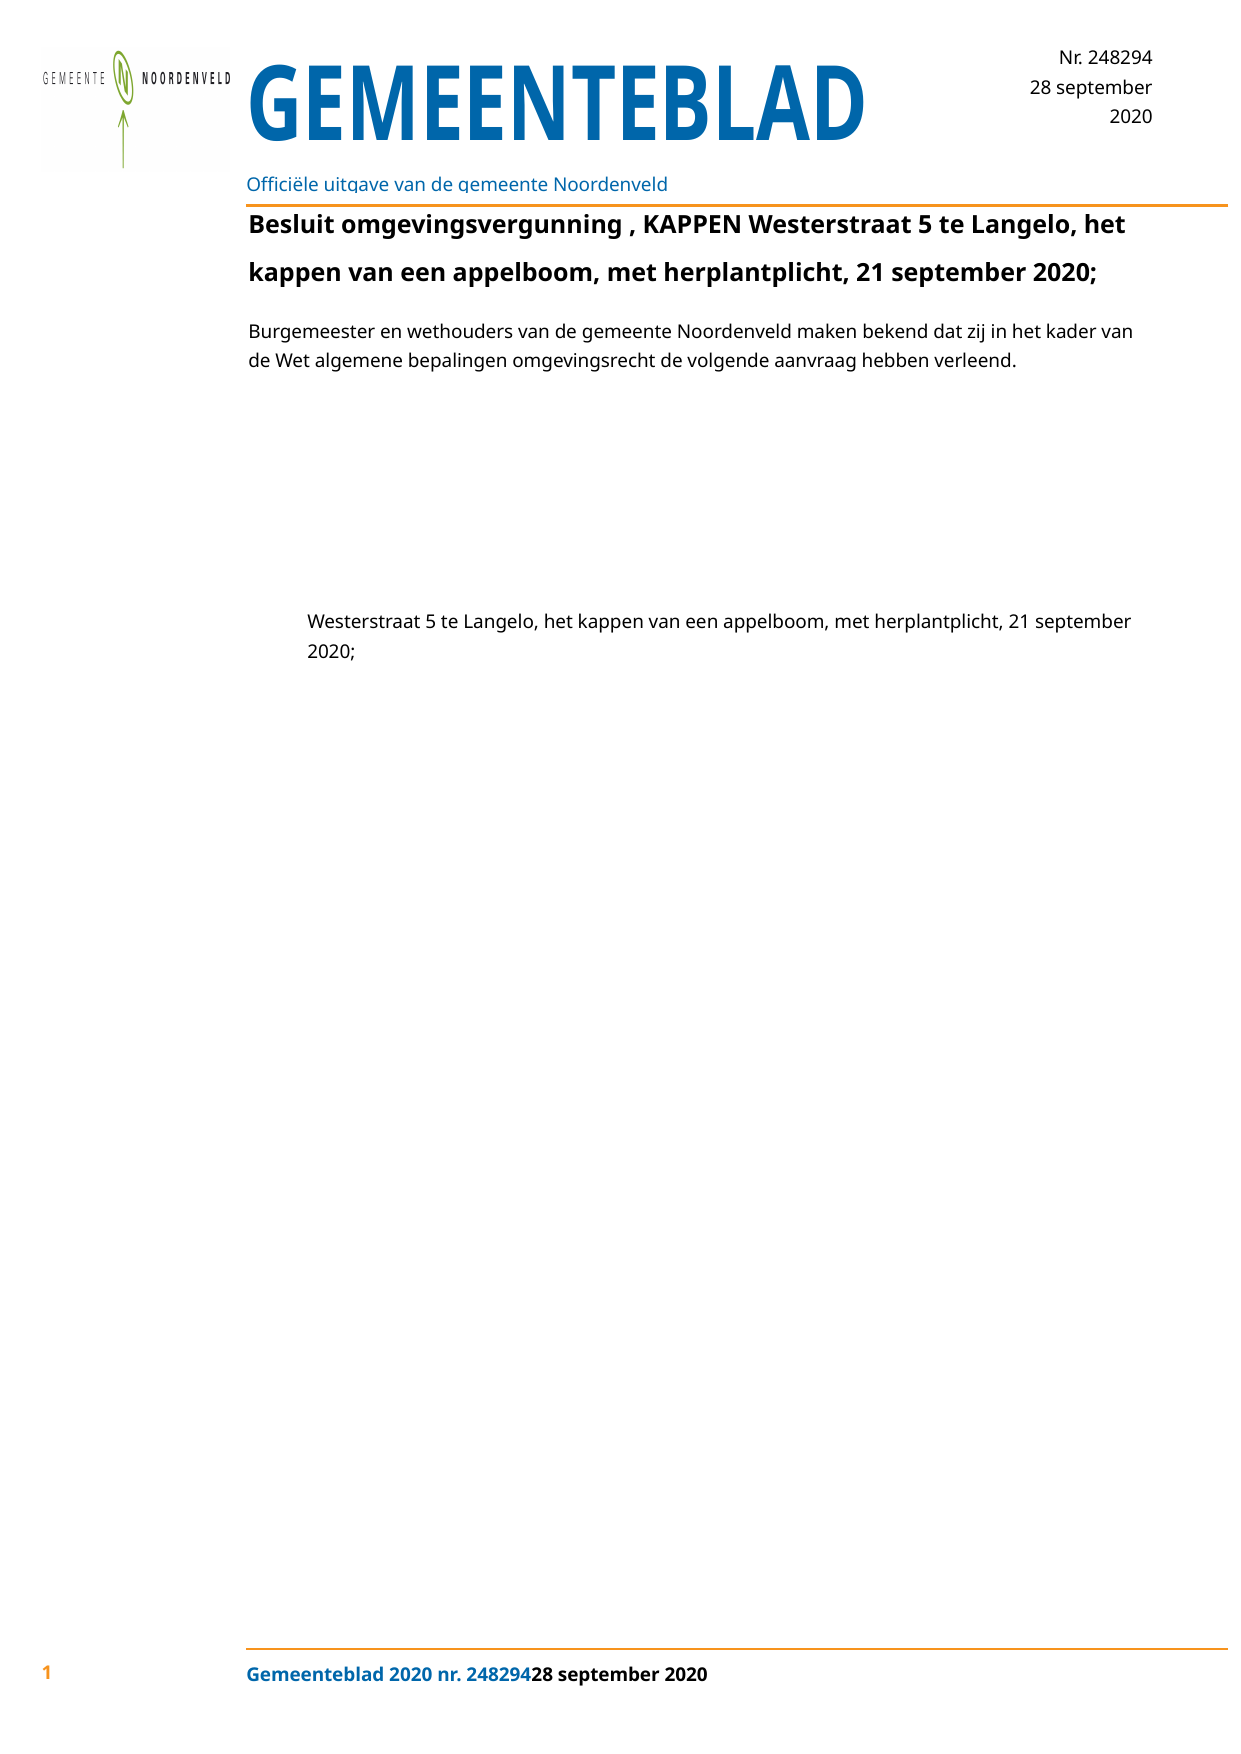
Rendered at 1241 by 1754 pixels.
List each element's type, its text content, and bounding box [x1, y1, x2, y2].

picture [41, 47, 231, 172]
text Besluit omgevingsvergunning , KAPPEN Westerstraat 5 te Langelo, het kappen van een appelboom, met herplantplicht, 21 september 2020; [248, 207, 1152, 288]
list Westerstraat 5 te Langelo, het kappen van een appelboom, met herplantplicht, 21 september 2020; [248, 608, 1152, 664]
text Burgemeester en wethouders van de gemeente Noordenveld maken bekend dat zij in het kader van de Wet algemene bepalingen omgevingsrecht de volgende aanvraag hebben verleend. [248, 318, 1152, 373]
